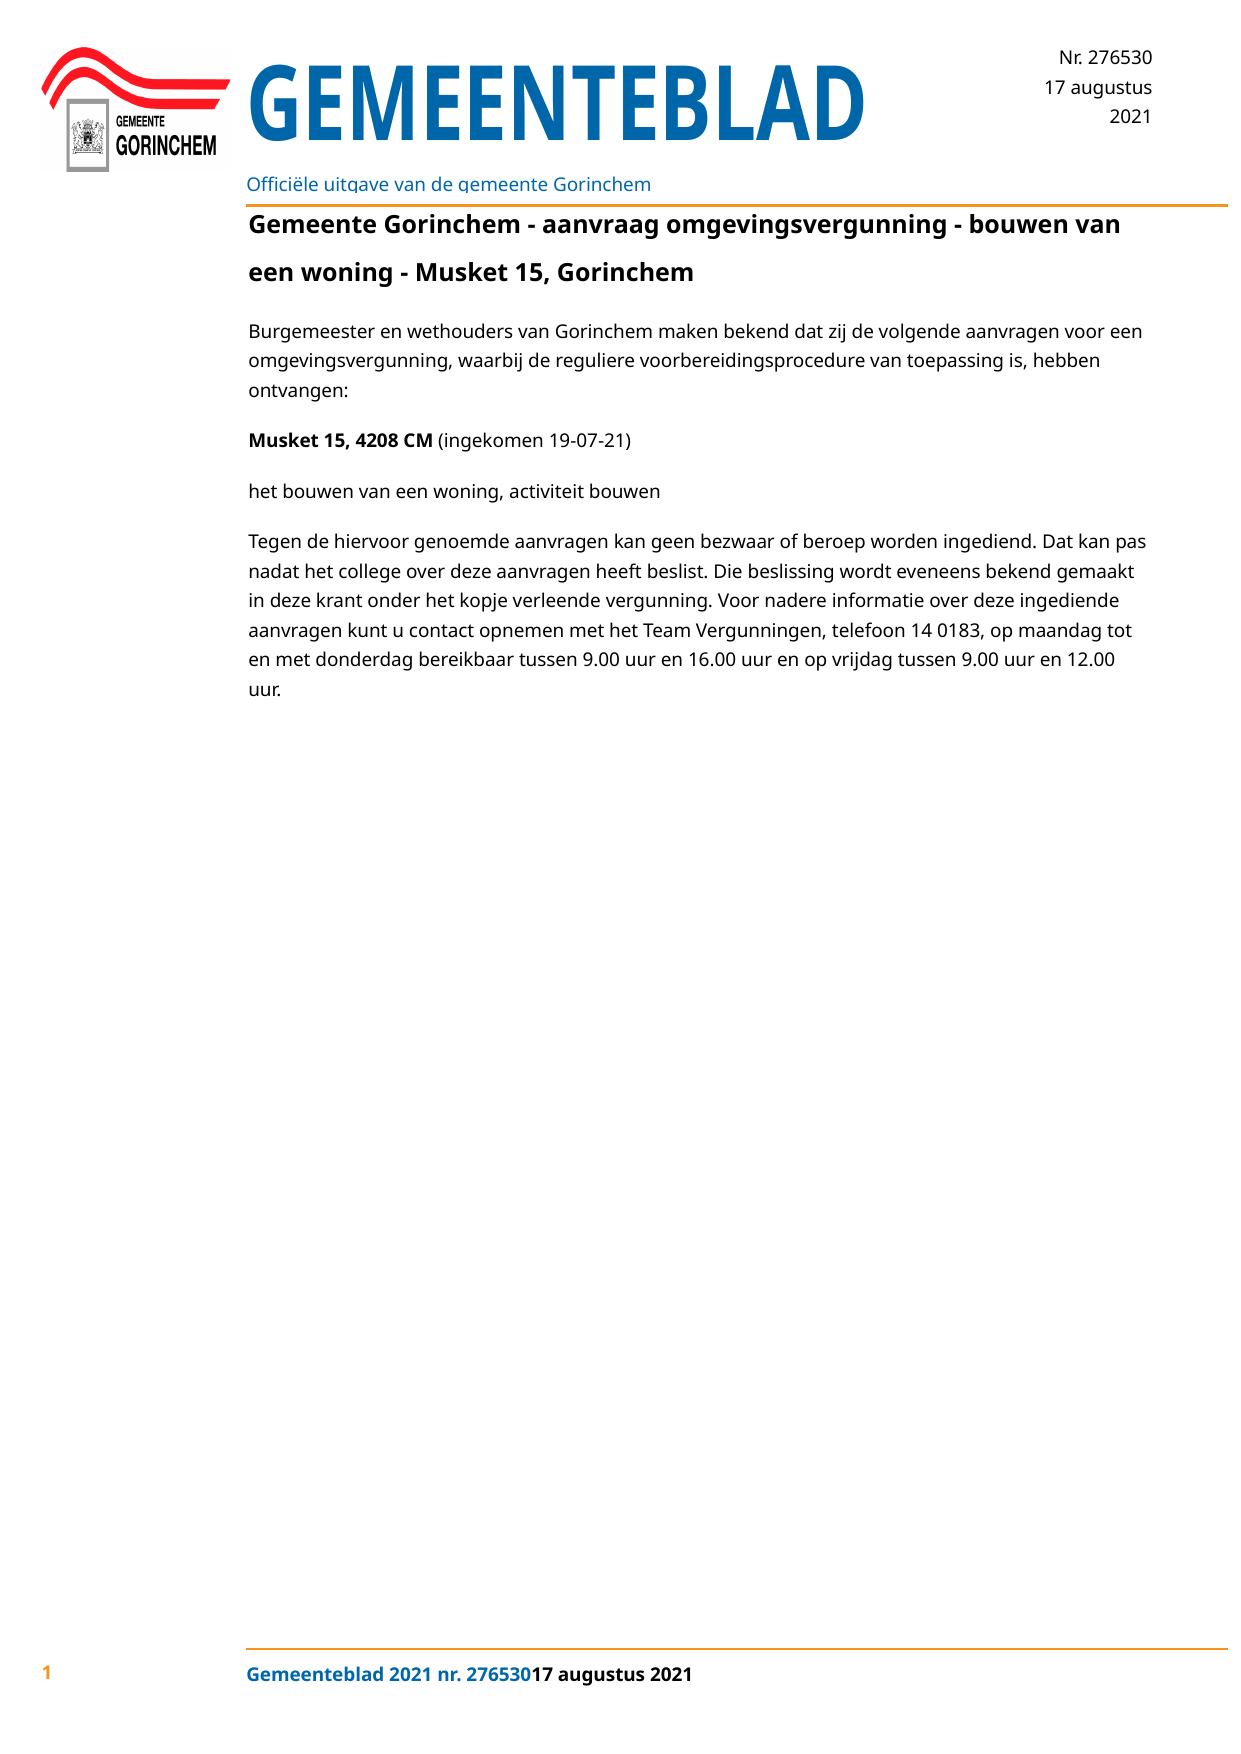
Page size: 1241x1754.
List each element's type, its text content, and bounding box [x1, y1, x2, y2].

text het bouwen van een woning, activiteit bouwen [248, 478, 1152, 504]
picture [41, 47, 231, 172]
text Tegen de hiervoor genoemde aanvragen kan geen bezwaar of beroep worden ingediend. Dat kan pas nadat het college over deze aanvragen heeft beslist. Die beslissing wordt eveneens bekend gemaakt in deze krant onder het kopje verleende vergunning. Voor nadere informatie over deze ingediende aanvragen kunt u contact opnemen met het Team Vergunningen, telefoon 14 0183, op maandag tot en met donderdag bereikbaar tussen 9.00 uur en 16.00 uur en op vrijdag tussen 9.00 uur en 12.00 uur. [248, 528, 1152, 702]
text Musket 15, 4208 CM (ingekomen 19-07-21) [248, 427, 1152, 453]
text Gemeente Gorinchem - aanvraag omgevingsvergunning - bouwen van een woning - Musket 15, Gorinchem [248, 207, 1152, 288]
text Burgemeester en wethouders van Gorinchem maken bekend dat zij de volgende aanvragen voor een omgevingsvergunning, waarbij de reguliere voorbereidingsprocedure van toepassing is, hebben ontvangen: [248, 318, 1152, 403]
